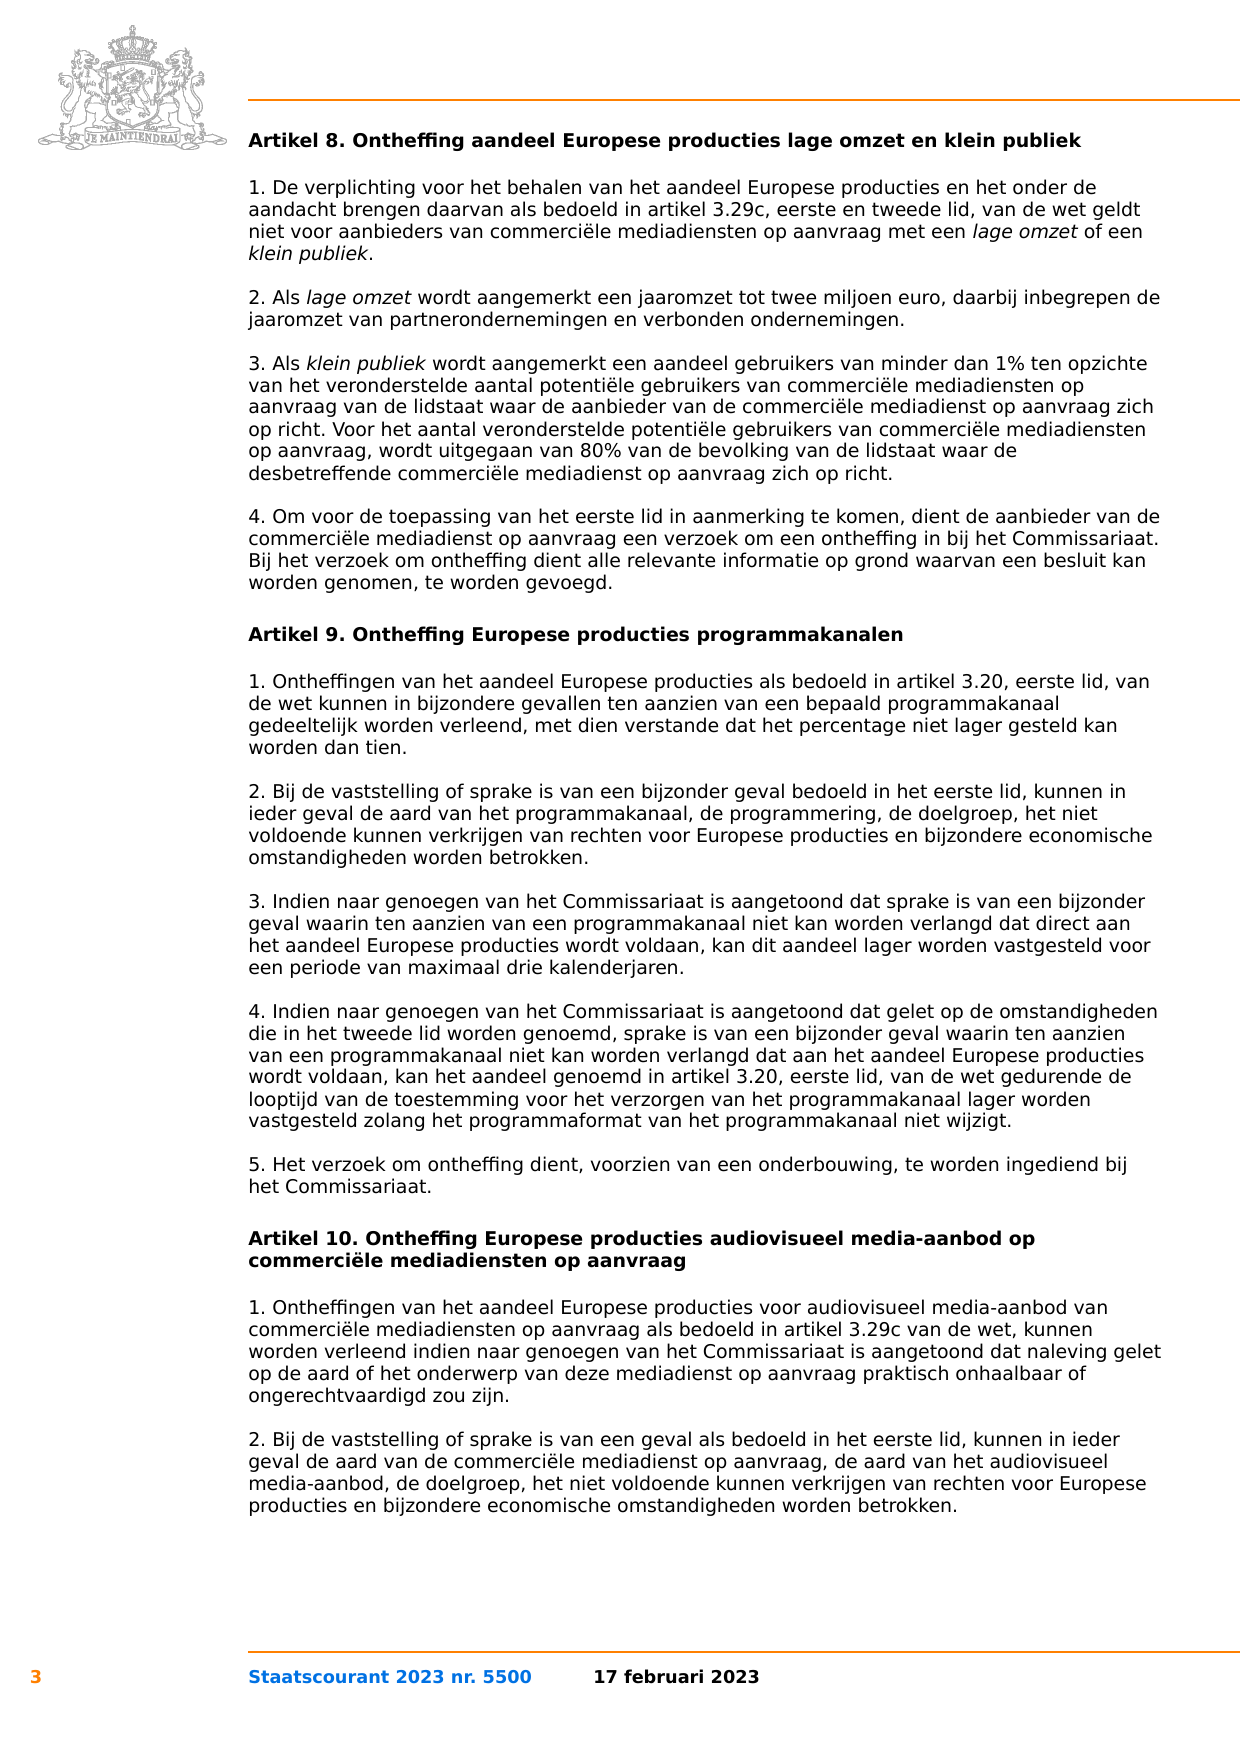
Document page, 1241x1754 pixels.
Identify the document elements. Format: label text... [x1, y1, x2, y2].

text 1. Ontheffingen van het aandeel Europese producties voor audiovisueel media-aanbod van commerciële mediadiensten op aanvraag als bedoeld in artikel 3.29c van de wet, kunnen worden verleend indien naar genoegen van het Commissariaat is aangetoond dat naleving gelet op de aard of het onderwerp van deze mediadienst op aanvraag praktisch onhaalbaar of ongerechtvaardigd zou zijn. [248, 1297, 1163, 1407]
text 4. Indien naar genoegen van het Commissariaat is aangetoond dat gelet op de omstandigheden die in het tweede lid worden genoemd, sprake is van een bijzonder geval waarin ten aanzien van een programmakanaal niet kan worden verlangd dat aan het aandeel Europese producties wordt voldaan, kan het aandeel genoemd in artikel 3.20, eerste lid, van de wet gedurende de looptijd van de toestemming voor het verzorgen van het programmakanaal lager worden vastgesteld zolang het programmaformat van het programmakanaal niet wijzigt. [248, 1001, 1163, 1132]
text 2. Bij de vaststelling of sprake is van een bijzonder geval bedoeld in het eerste lid, kunnen in ieder geval de aard van het programmakanaal, de programmering, de doelgroep, het niet voldoende kunnen verkrijgen van rechten voor Europese producties en bijzondere economische omstandigheden worden betrokken. [248, 781, 1163, 869]
text 2. Als lage omzet wordt aangemerkt een jaaromzet tot twee miljoen euro, daarbij inbegrepen de jaaromzet van partnerondernemingen en verbonden ondernemingen. [248, 287, 1163, 331]
text 5. Het verzoek om ontheffing dient, voorzien van een onderbouwing, te worden ingediend bij het Commissariaat. [248, 1154, 1163, 1198]
subtitle Artikel 8. Ontheffing aandeel Europese producties lage omzet en klein publiek [248, 130, 1163, 152]
subtitle Artikel 9. Ontheffing Europese producties programmakanalen [248, 624, 1163, 646]
subtitle Artikel 10. Ontheffing Europese producties audiovisueel media-aanbod op commerciële mediadiensten op aanvraag [248, 1228, 1163, 1272]
text 2. Bij de vaststelling of sprake is van een geval als bedoeld in het eerste lid, kunnen in ieder geval de aard van de commerciële mediadienst op aanvraag, de aard van het audiovisueel media-aanbod, de doelgroep, het niet voldoende kunnen verkrijgen van rechten voor Europese producties en bijzondere economische omstandigheden worden betrokken. [248, 1429, 1163, 1517]
text 4. Om voor de toepassing van het eerste lid in aanmerking te komen, dient de aanbieder van de commerciële mediadienst op aanvraag een verzoek om een ontheffing in bij het Commissariaat. Bij het verzoek om ontheffing dient alle relevante informatie op grond waarvan een besluit kan worden genomen, te worden gevoegd. [248, 506, 1163, 594]
picture [38, 25, 227, 150]
text 3. Als klein publiek wordt aangemerkt een aandeel gebruikers van minder dan 1% ten opzichte van het veronderstelde aantal potentiële gebruikers van commerciële mediadiensten op aanvraag van de lidstaat waar de aanbieder van de commerciële mediadienst op aanvraag zich op richt. Voor het aantal veronderstelde potentiële gebruikers van commerciële mediadiensten op aanvraag, wordt uitgegaan van 80% van de bevolking van de lidstaat waar de desbetreffende commerciële mediadienst op aanvraag zich op richt. [248, 352, 1163, 484]
text 1. De verplichting voor het behalen van het aandeel Europese producties en het onder de aandacht brengen daarvan als bedoeld in artikel 3.29c, eerste en tweede lid, van de wet geldt niet voor aanbieders van commerciële mediadiensten op aanvraag met een lage omzet of een klein publiek. [248, 177, 1163, 265]
text 3. Indien naar genoegen van het Commissariaat is aangetoond dat sprake is van een bijzonder geval waarin ten aanzien van een programmakanaal niet kan worden verlangd dat direct aan het aandeel Europese producties wordt voldaan, kan dit aandeel lager worden vastgesteld voor een periode van maximaal drie kalenderjaren. [248, 891, 1163, 979]
text 1. Ontheffingen van het aandeel Europese producties als bedoeld in artikel 3.20, eerste lid, van de wet kunnen in bijzondere gevallen ten aanzien van een bepaald programmakanaal gedeeltelijk worden verleend, met dien verstande dat het percentage niet lager gesteld kan worden dan tien. [248, 671, 1163, 759]
